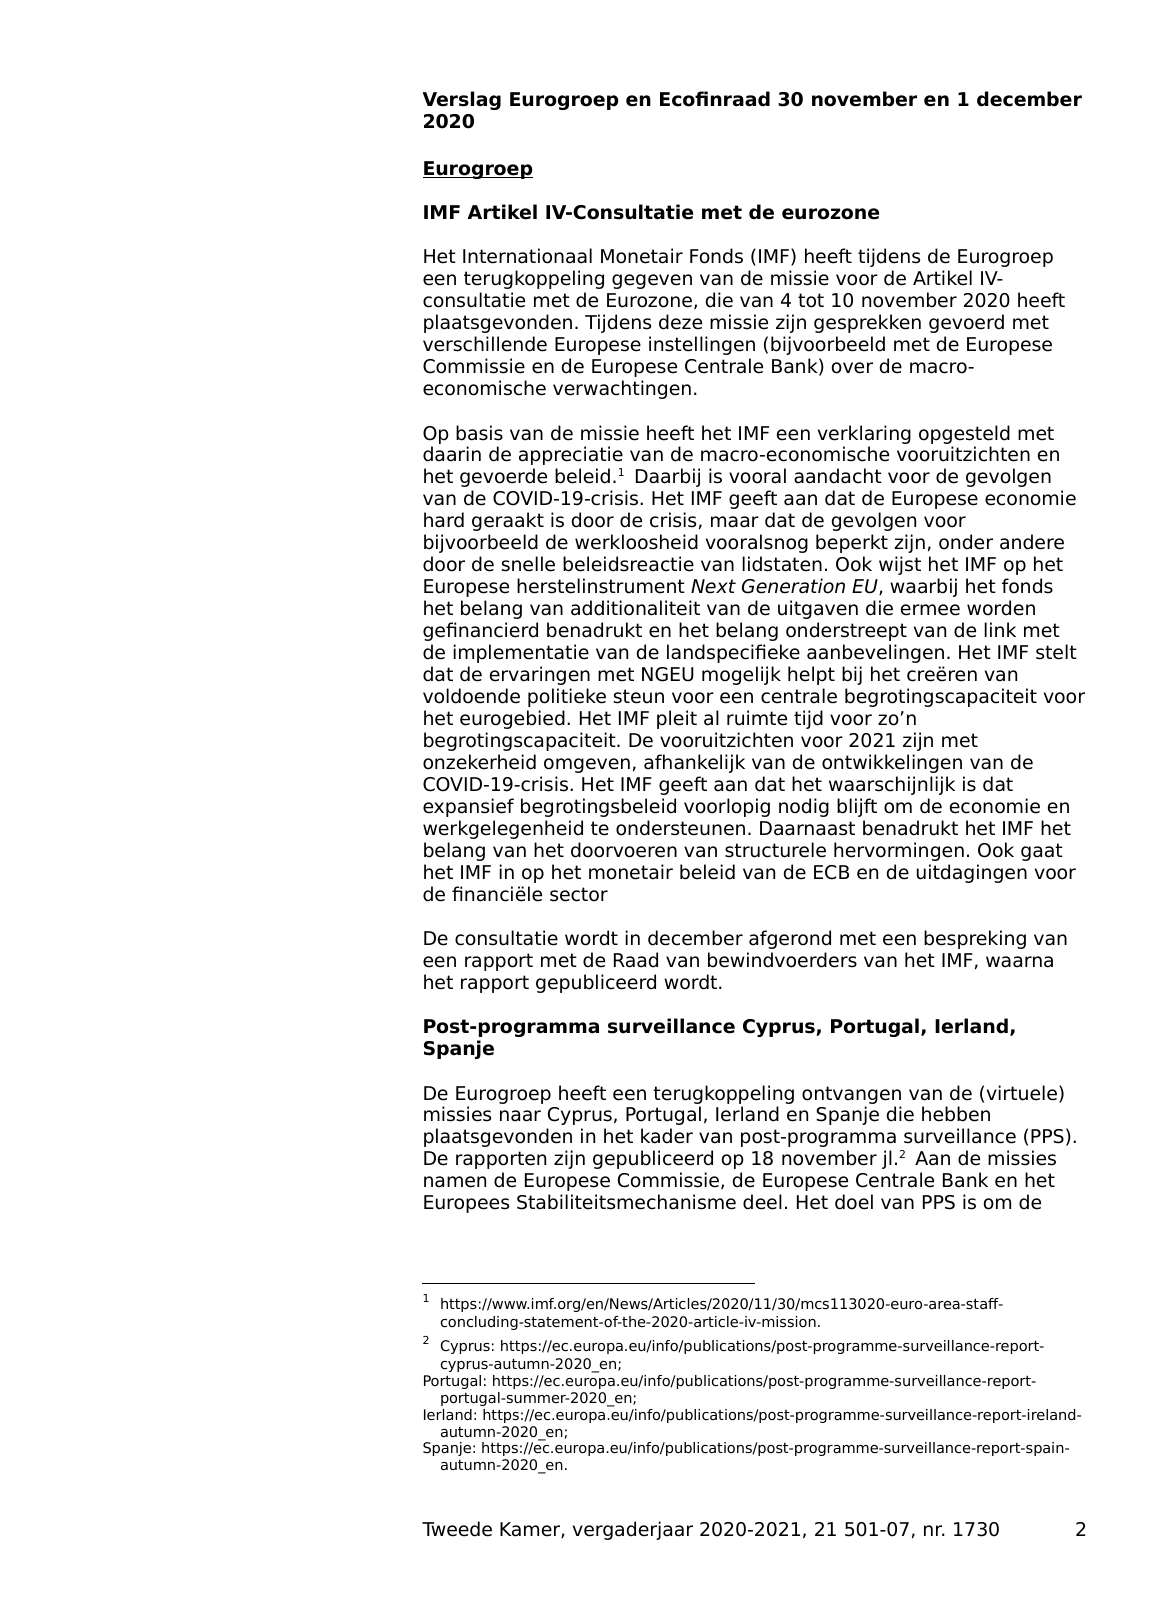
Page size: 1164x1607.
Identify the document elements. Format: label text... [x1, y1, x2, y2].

subtitle Eurogroep [422, 158, 1087, 180]
text De Eurogroep heeft een terugkoppeling ontvangen van de (virtuele) missies naar Cyprus, Portugal, Ierland en Spanje die hebben plaatsgevonden in het kader van post-programma surveillance (PPS). De rapporten zijn gepubliceerd op 18 november jl. Aan de missies namen de Europese Commissie, de Europese Centrale Bank en het Europees Stabiliteitsmechanisme deel. Het doel van PPS is om de [422, 1082, 1087, 1214]
subtitle Verslag Eurogroep en Ecofinraad 30 november en 1 december 2020 [422, 89, 1087, 133]
text Het Internationaal Monetair Fonds (IMF) heeft tijdens de Eurogroep een terugkoppeling gegeven van de missie voor de Artikel IV-consultatie met de Eurozone, die van 4 tot 10 november 2020 heeft plaatsgevonden. Tijdens deze missie zijn gesprekken gevoerd met verschillende Europese instellingen (bijvoorbeeld met de Europese Commissie en de Europese Centrale Bank) over de macro-economische verwachtingen. [422, 246, 1087, 400]
text Ierland: https://ec.europa.eu/info/publications/post-programme-surveillance-report-ireland-autumn-2020_en; [422, 1407, 1087, 1441]
text Portugal: https://ec.europa.eu/info/publications/post-programme-surveillance-report-portugal-summer-2020_en; [422, 1373, 1087, 1407]
subtitle Post-programma surveillance Cyprus, Portugal, Ierland, Spanje [422, 1016, 1087, 1060]
text Cyprus: https://ec.europa.eu/info/publications/post-programme-surveillance-report-cyprus-autumn-2020_en; [422, 1334, 1087, 1373]
text De consultatie wordt in december afgerond met een bespreking van een rapport met de Raad van bewindvoerders van het IMF, waarna het rapport gepubliceerd wordt. [422, 928, 1087, 994]
text Spanje: https://ec.europa.eu/info/publications/post-programme-surveillance-report-spain-autumn-2020_en. [422, 1441, 1087, 1474]
text https://www.imf.org/en/News/Articles/2020/11/30/mcs113020-euro-area-staff-concluding-statement-of-the-2020-article-iv-mission. [422, 1292, 1087, 1331]
text Op basis van de missie heeft het IMF een verklaring opgesteld met daarin de appreciatie van de macro-economische vooruitzichten en het gevoerde beleid. Daarbij is vooral aandacht voor de gevolgen van de COVID-19-crisis. Het IMF geeft aan dat de Europese economie hard geraakt is door de crisis, maar dat de gevolgen voor bijvoorbeeld de werkloosheid vooralsnog beperkt zijn, onder andere door de snelle beleidsreactie van lidstaten. Ook wijst het IMF op het Europese herstelinstrument Next Generation EU, waarbij het fonds het belang van additionaliteit van de uitgaven die ermee worden gefinancierd benadrukt en het belang onderstreept van de link met de implementatie van de landspecifieke aanbevelingen. Het IMF stelt dat de ervaringen met NGEU mogelijk helpt bij het creëren van voldoende politieke steun voor een centrale begrotingscapaciteit voor het eurogebied. Het IMF pleit al ruimte tijd voor zo’n begrotingscapaciteit. De vooruitzichten voor 2021 zijn met onzekerheid omgeven, afhankelijk van de ontwikkelingen van de COVID-19-crisis. Het IMF geeft aan dat het waarschijnlijk is dat expansief begrotingsbeleid voorlopig nodig blijft om de economie en werkgelegenheid te ondersteunen. Daarnaast benadrukt het IMF het belang van het doorvoeren van structurele hervormingen. Ook gaat het IMF in op het monetair beleid van de ECB en de uitdagingen voor de financiële sector [422, 422, 1087, 906]
subtitle IMF Artikel IV-Consultatie met de eurozone [422, 202, 1087, 224]
